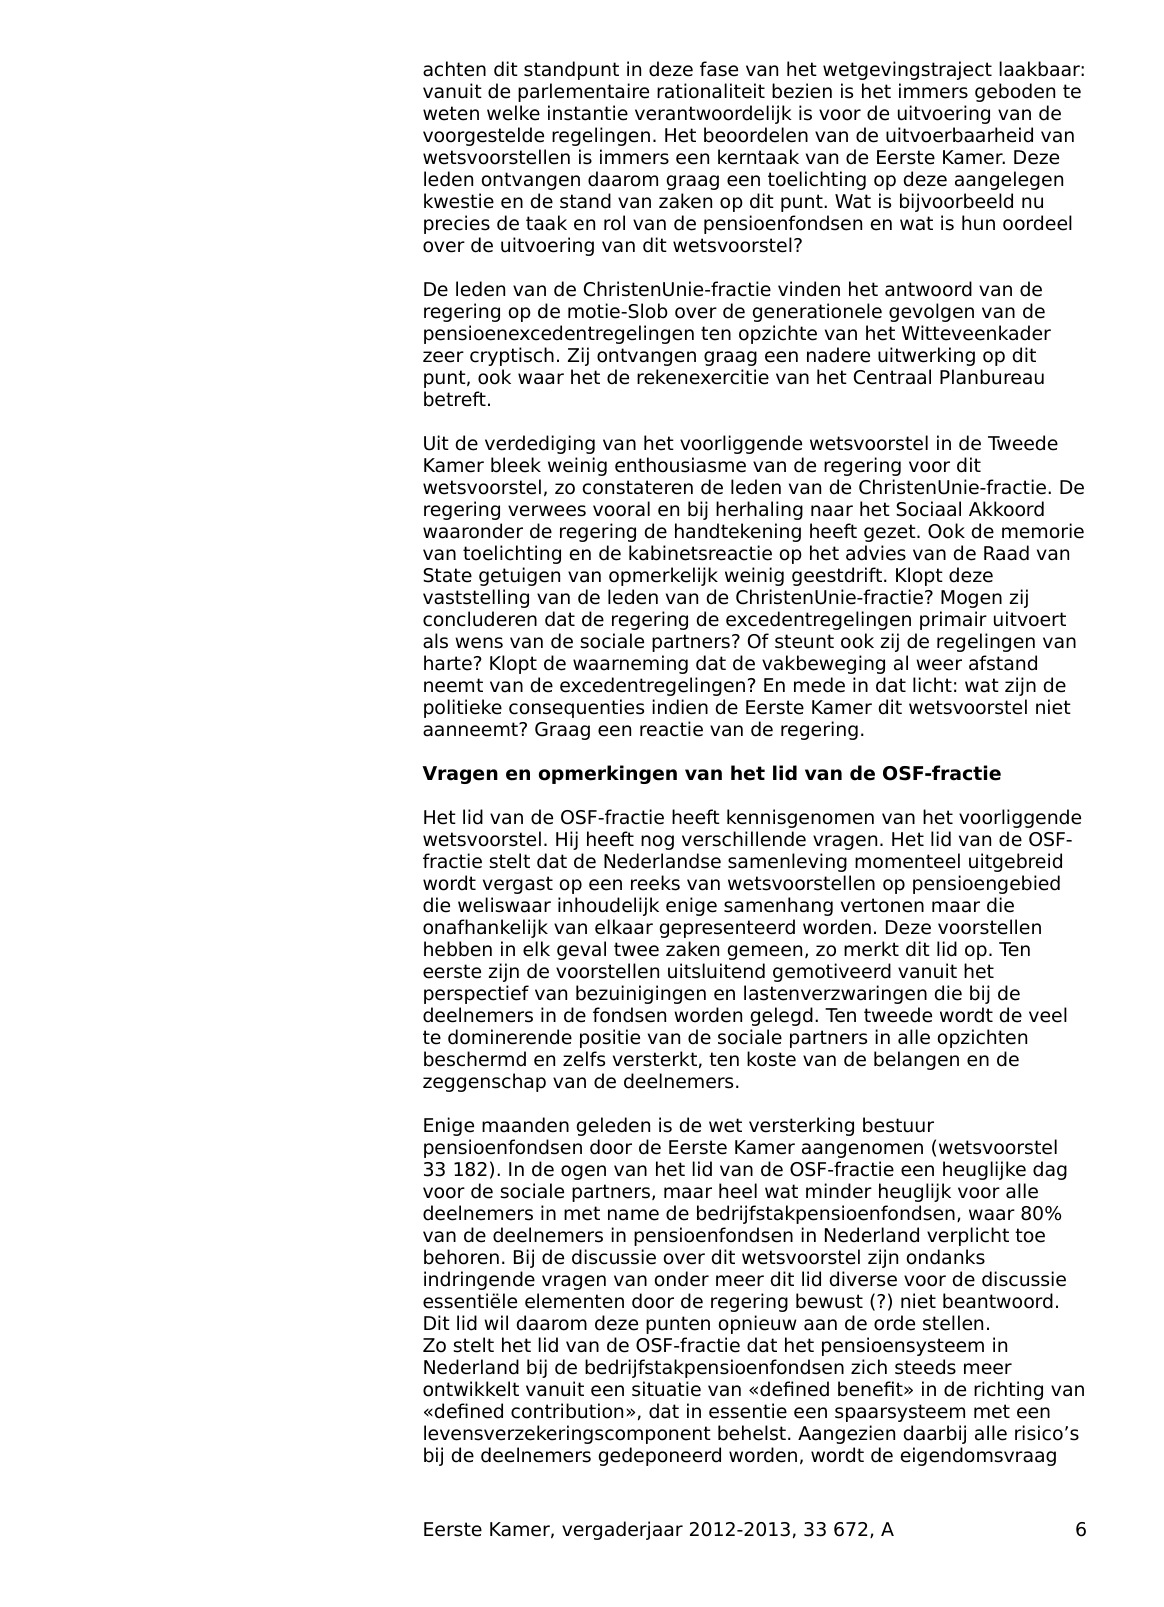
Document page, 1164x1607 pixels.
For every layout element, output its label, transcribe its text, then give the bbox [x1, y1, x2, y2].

text achten dit standpunt in deze fase van het wetgevingstraject laakbaar: vanuit de parlementaire rationaliteit bezien is het immers geboden te weten welke instantie verantwoordelijk is voor de uitvoering van de voorgestelde regelingen. Het beoordelen van de uitvoerbaarheid van wetsvoorstellen is immers een kerntaak van de Eerste Kamer. Deze leden ontvangen daarom graag een toelichting op deze aangelegen kwestie en de stand van zaken op dit punt. Wat is bijvoorbeeld nu precies de taak en rol van de pensioenfondsen en wat is hun oordeel over de uitvoering van dit wetsvoorstel? [422, 59, 1087, 257]
text Het lid van de OSF-fractie heeft kennisgenomen van het voorliggende wetsvoorstel. Hij heeft nog verschillende vragen. Het lid van de OSF-fractie stelt dat de Nederlandse samenleving momenteel uitgebreid wordt vergast op een reeks van wetsvoorstellen op pensioengebied die weliswaar inhoudelijk enige samenhang vertonen maar die onafhankelijk van elkaar gepresenteerd worden. Deze voorstellen hebben in elk geval twee zaken gemeen, zo merkt dit lid op. Ten eerste zijn de voorstellen uitsluitend gemotiveerd vanuit het perspectief van bezuinigingen en lastenverzwaringen die bij de deelnemers in de fondsen worden gelegd. Ten tweede wordt de veel te dominerende positie van de sociale partners in alle opzichten beschermd en zelfs versterkt, ten koste van de belangen en de zeggenschap van de deelnemers. [422, 807, 1087, 1093]
text Uit de verdediging van het voorliggende wetsvoorstel in de Tweede Kamer bleek weinig enthousiasme van de regering voor dit wetsvoorstel, zo constateren de leden van de ChristenUnie-fractie. De regering verwees vooral en bij herhaling naar het Sociaal Akkoord waaronder de regering de handtekening heeft gezet. Ook de memorie van toelichting en de kabinetsreactie op het advies van de Raad van State getuigen van opmerkelijk weinig geestdrift. Klopt deze vaststelling van de leden van de ChristenUnie-fractie? Mogen zij concluderen dat de regering de excedentregelingen primair uitvoert als wens van de sociale partners? Of steunt ook zij de regelingen van harte? Klopt de waarneming dat de vakbeweging al weer afstand neemt van de excedentregelingen? En mede in dat licht: wat zijn de politieke consequenties indien de Eerste Kamer dit wetsvoorstel niet aanneemt? Graag een reactie van de regering. [422, 433, 1087, 741]
text Zo stelt het lid van de OSF-fractie dat het pensioensysteem in Nederland bij de bedrijfstakpensioenfondsen zich steeds meer ontwikkelt vanuit een situatie van «defined benefit» in de richting van «defined contribution», dat in essentie een spaarsysteem met een levensverzekeringscomponent behelst. Aangezien daarbij alle risico’s bij de deelnemers gedeponeerd worden, wordt de eigendomsvraag [422, 1335, 1087, 1467]
text De leden van de ChristenUnie-fractie vinden het antwoord van de regering op de motie-Slob over de generationele gevolgen van de pensioenexcedentregelingen ten opzichte van het Witteveenkader zeer cryptisch. Zij ontvangen graag een nadere uitwerking op dit punt, ook waar het de rekenexercitie van het Centraal Planbureau betreft. [422, 279, 1087, 411]
subtitle Vragen en opmerkingen van het lid van de OSF-fractie [422, 763, 1087, 785]
text Enige maanden geleden is de wet versterking bestuur pensioenfondsen door de Eerste Kamer aangenomen (wetsvoorstel 33 182). In de ogen van het lid van de OSF-fractie een heuglijke dag voor de sociale partners, maar heel wat minder heuglijk voor alle deelnemers in met name de bedrijfstakpensioenfondsen, waar 80% van de deelnemers in pensioenfondsen in Nederland verplicht toe behoren. Bij de discussie over dit wetsvoorstel zijn ondanks indringende vragen van onder meer dit lid diverse voor de discussie essentiële elementen door de regering bewust (?) niet beantwoord. Dit lid wil daarom deze punten opnieuw aan de orde stellen. [422, 1115, 1087, 1335]
